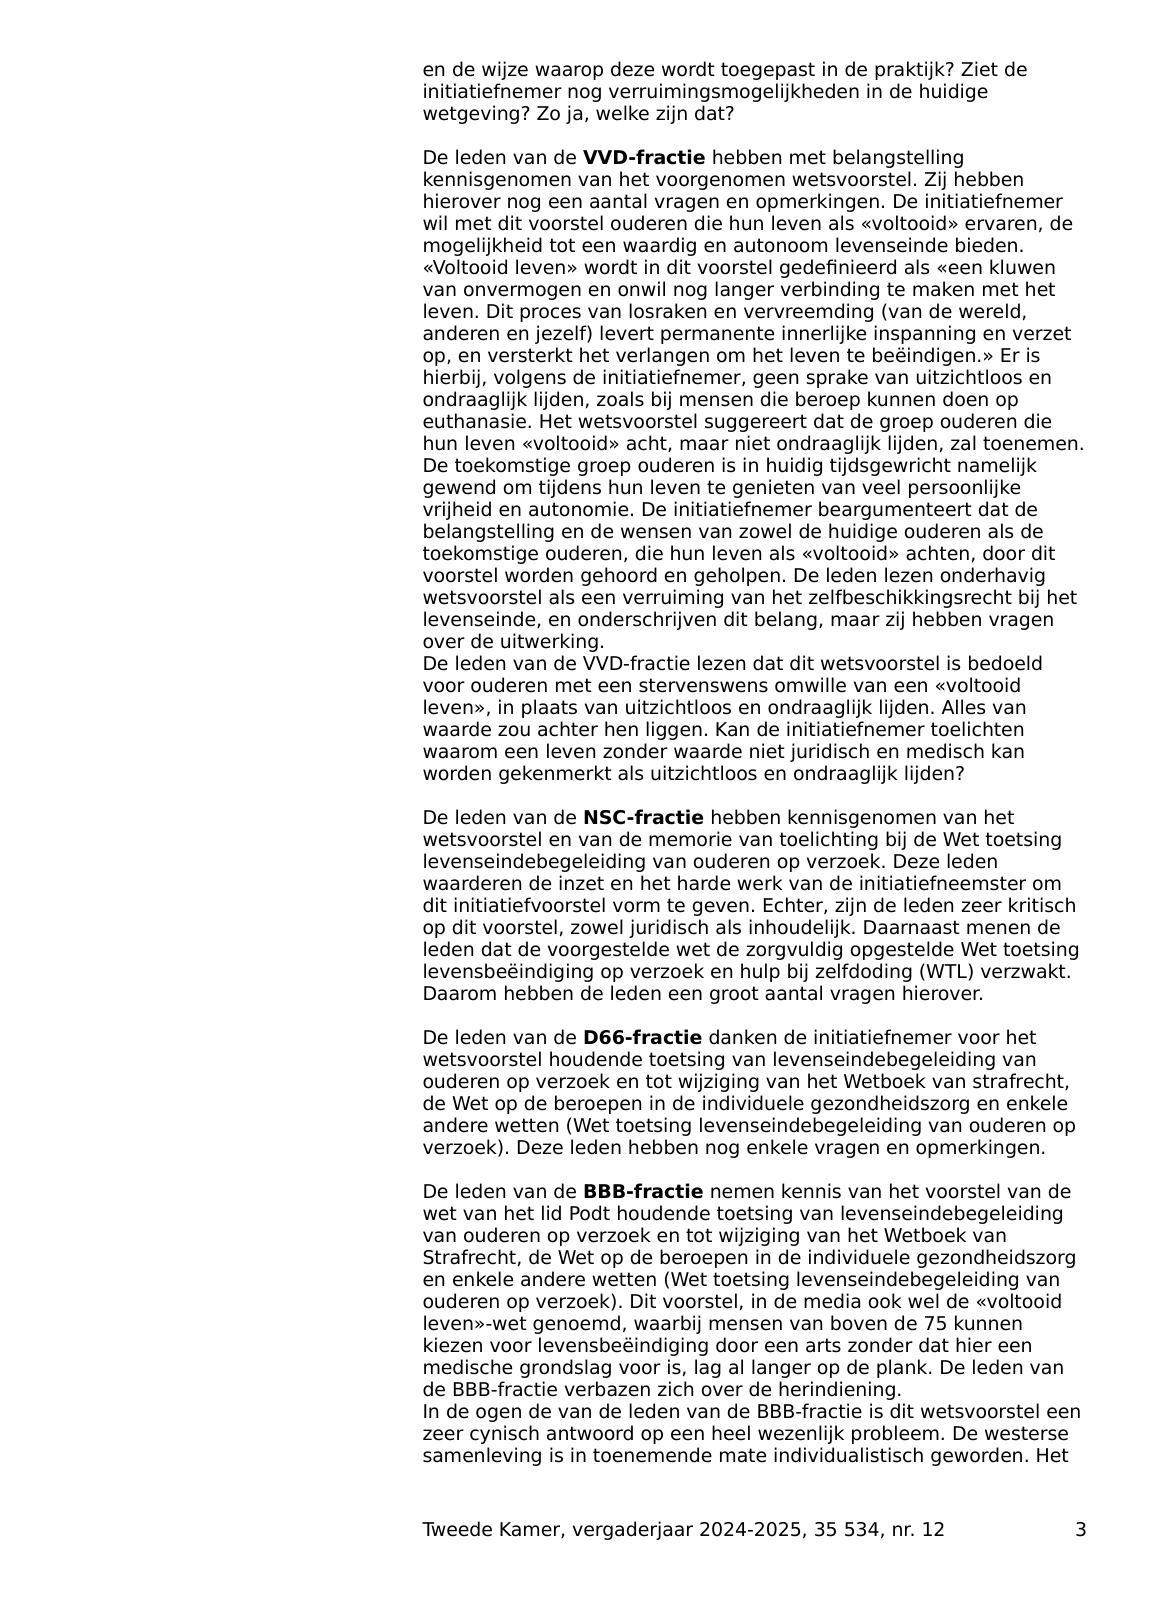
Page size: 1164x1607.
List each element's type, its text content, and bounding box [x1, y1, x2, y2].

text De leden van de BBB-fractie nemen kennis van het voorstel van de wet van het lid Podt houdende toetsing van levenseindebegeleiding van ouderen op verzoek en tot wijziging van het Wetboek van Strafrecht, de Wet op de beroepen in de individuele gezondheidszorg en enkele andere wetten (Wet toetsing levenseindebegeleiding van ouderen op verzoek). Dit voorstel, in de media ook wel de «voltooid leven»-wet genoemd, waarbij mensen van boven de 75 kunnen kiezen voor levensbeëindiging door een arts zonder dat hier een medische grondslag voor is, lag al langer op de plank. De leden van de BBB-fractie verbazen zich over de herindiening. [422, 1181, 1087, 1401]
text De leden van de VVD-fractie hebben met belangstelling kennisgenomen van het voorgenomen wetsvoorstel. Zij hebben hierover nog een aantal vragen en opmerkingen. De initiatiefnemer wil met dit voorstel ouderen die hun leven als «voltooid» ervaren, de mogelijkheid tot een waardig en autonoom levenseinde bieden. «Voltooid leven» wordt in dit voorstel gedefinieerd als «een kluwen van onvermogen en onwil nog langer verbinding te maken met het leven. Dit proces van losraken en vervreemding (van de wereld, anderen en jezelf) levert permanente innerlijke inspanning en verzet op, en versterkt het verlangen om het leven te beëindigen.» Er is hierbij, volgens de initiatiefnemer, geen sprake van uitzichtloos en ondraaglijk lijden, zoals bij mensen die beroep kunnen doen op euthanasie. Het wetsvoorstel suggereert dat de groep ouderen die hun leven «voltooid» acht, maar niet ondraaglijk lijden, zal toenemen. De toekomstige groep ouderen is in huidig tijdsgewricht namelijk gewend om tijdens hun leven te genieten van veel persoonlijke vrijheid en autonomie. De initiatiefnemer beargumenteert dat de belangstelling en de wensen van zowel de huidige ouderen als de toekomstige ouderen, die hun leven als «voltooid» achten, door dit voorstel worden gehoord en geholpen. De leden lezen onderhavig wetsvoorstel als een verruiming van het zelfbeschikkingsrecht bij het levenseinde, en onderschrijven dit belang, maar zij hebben vragen over de uitwerking. [422, 147, 1087, 653]
text In de ogen de van de leden van de BBB-fractie is dit wetsvoorstel een zeer cynisch antwoord op een heel wezenlijk probleem. De westerse samenleving is in toenemende mate individualistisch geworden. Het [422, 1401, 1087, 1467]
text De leden van de NSC-fractie hebben kennisgenomen van het wetsvoorstel en van de memorie van toelichting bij de Wet toetsing levenseindebegeleiding van ouderen op verzoek. Deze leden waarderen de inzet en het harde werk van de initiatiefneemster om dit initiatiefvoorstel vorm te geven. Echter, zijn de leden zeer kritisch op dit voorstel, zowel juridisch als inhoudelijk. Daarnaast menen de leden dat de voorgestelde wet de zorgvuldig opgestelde Wet toetsing levensbeëindiging op verzoek en hulp bij zelfdoding (WTL) verzwakt. Daarom hebben de leden een groot aantal vragen hierover. [422, 807, 1087, 1004]
text De leden van de VVD-fractie lezen dat dit wetsvoorstel is bedoeld voor ouderen met een stervenswens omwille van een «voltooid leven», in plaats van uitzichtloos en ondraaglijk lijden. Alles van waarde zou achter hen liggen. Kan de initiatiefnemer toelichten waarom een leven zonder waarde niet juridisch en medisch kan worden gekenmerkt als uitzichtloos en ondraaglijk lijden? [422, 653, 1087, 784]
text en de wijze waarop deze wordt toegepast in de praktijk? Ziet de initiatiefnemer nog verruimingsmogelijkheden in de huidige wetgeving? Zo ja, welke zijn dat? [422, 59, 1087, 125]
text De leden van de D66-fractie danken de initiatiefnemer voor het wetsvoorstel houdende toetsing van levenseindebegeleiding van ouderen op verzoek en tot wijziging van het Wetboek van strafrecht, de Wet op de beroepen in de individuele gezondheidszorg en enkele andere wetten (Wet toetsing levenseindebegeleiding van ouderen op verzoek). Deze leden hebben nog enkele vragen en opmerkingen. [422, 1027, 1087, 1159]
